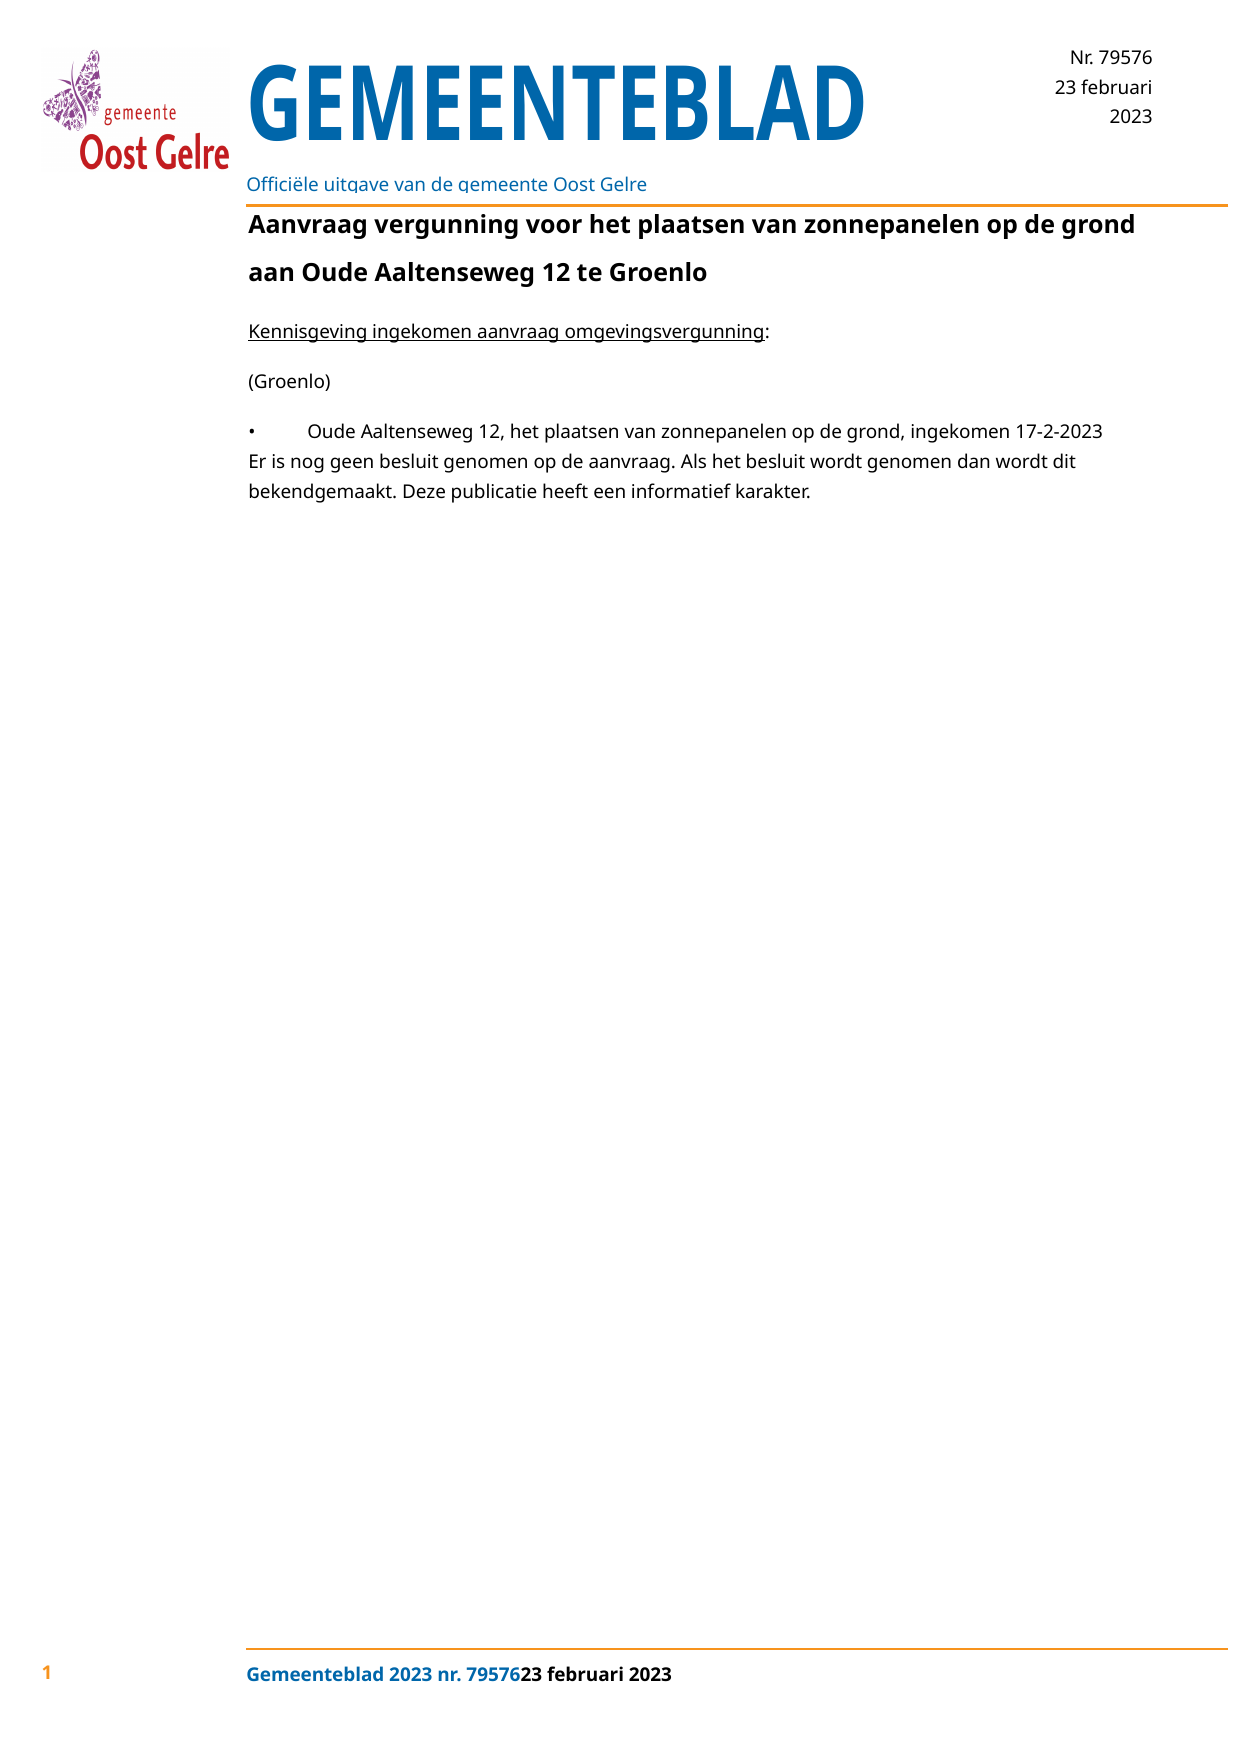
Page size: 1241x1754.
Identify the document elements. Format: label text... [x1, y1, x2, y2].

picture [41, 47, 231, 172]
text Aanvraag vergunning voor het plaatsen van zonnepanelen op de grond aan Oude Aaltenseweg 12 te Groenlo [248, 207, 1152, 288]
text (Groenlo) [248, 368, 1152, 394]
text Kennisgeving ingekomen aanvraag omgevingsvergunning: [248, 318, 1152, 344]
text Er is nog geen besluit genomen op de aanvraag. Als het besluit wordt genomen dan wordt dit bekendgemaakt. Deze publicatie heeft een informatief karakter. [248, 448, 1152, 504]
list Oude Aaltenseweg 12, het plaatsen van zonnepanelen op de grond, ingekomen 17-2-2023 [248, 419, 1152, 444]
